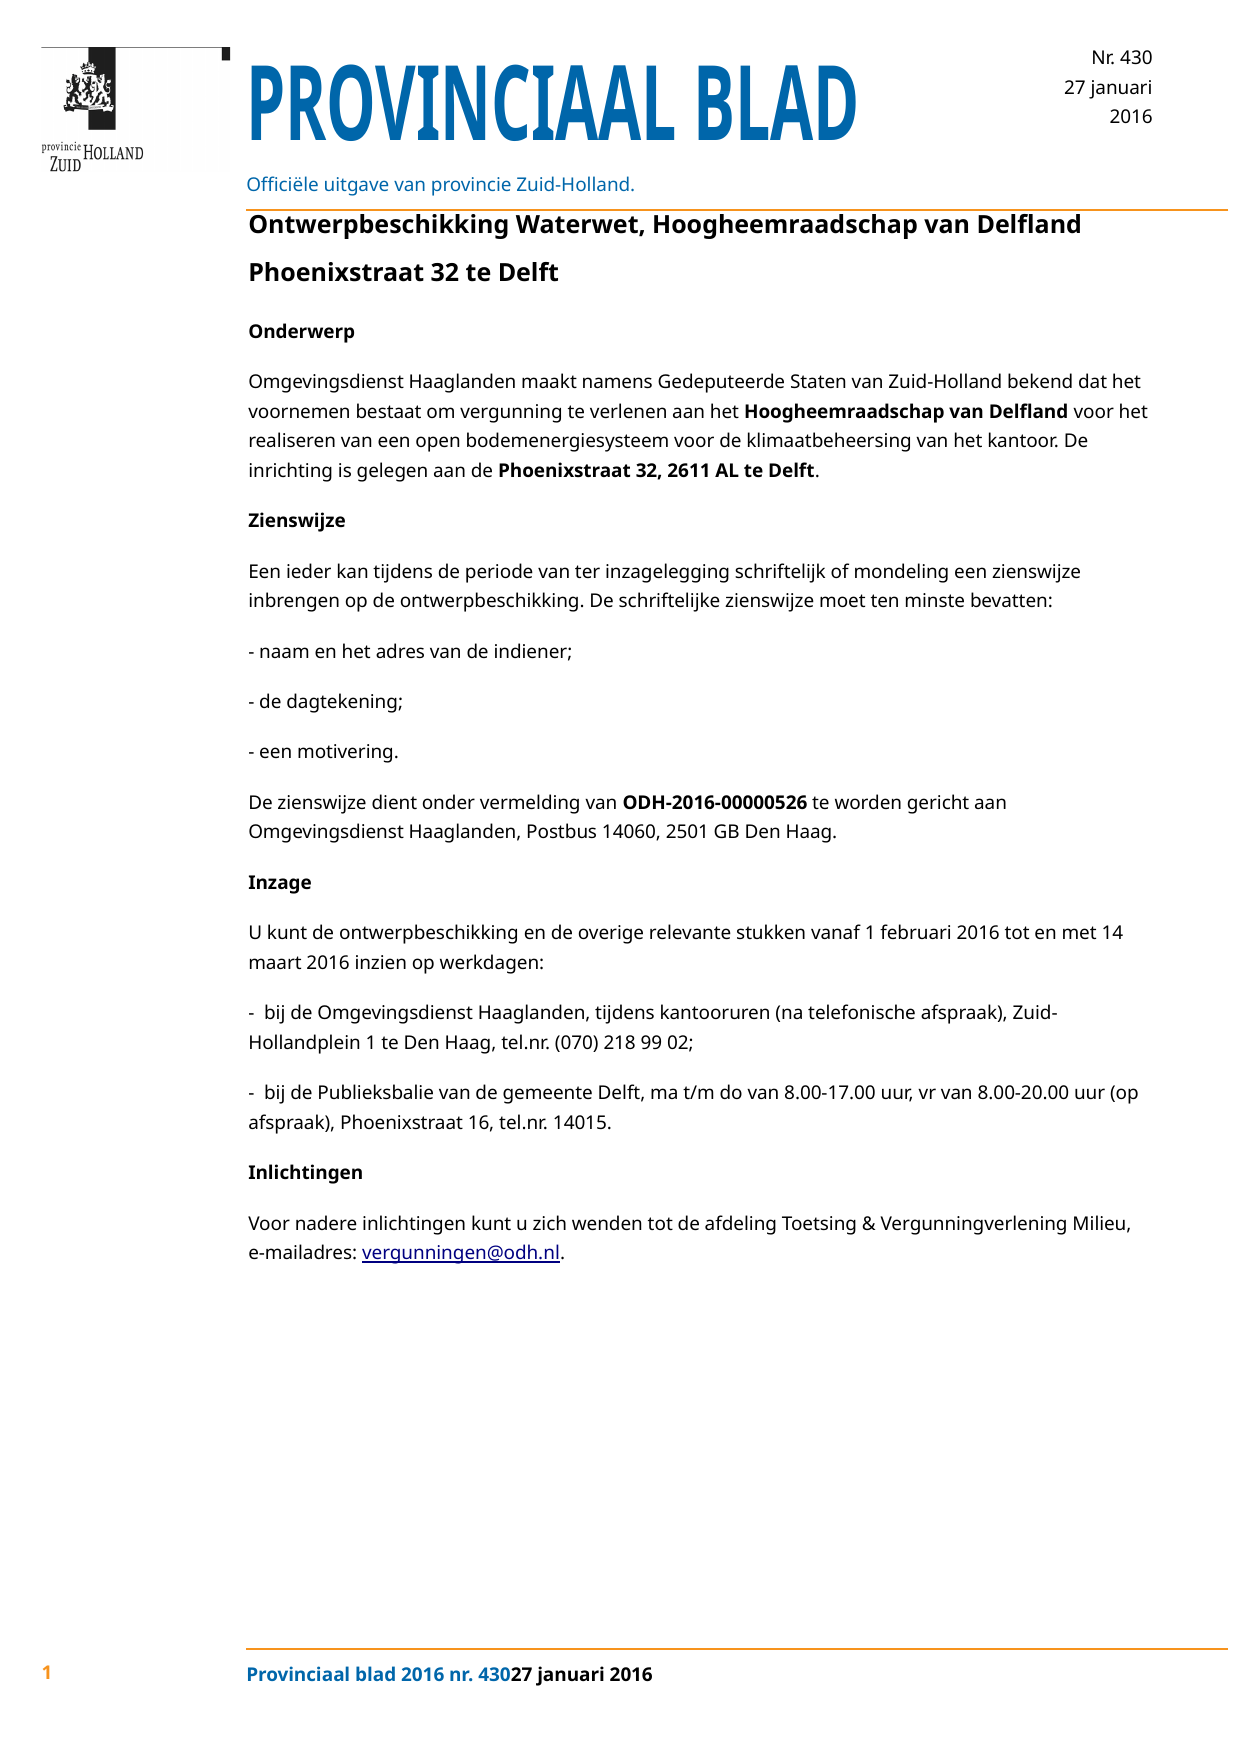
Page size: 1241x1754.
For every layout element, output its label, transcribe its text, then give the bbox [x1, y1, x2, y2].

picture [41, 47, 231, 172]
text U kunt de ontwerpbeschikking en de overige relevante stukken vanaf 1 februari 2016 tot en met 14 maart 2016 inzien op werkdagen: [248, 919, 1152, 975]
text Inlichtingen [248, 1159, 1152, 1185]
text Omgevingsdienst Haaglanden maakt namens Gedeputeerde Staten van Zuid-Holland bekend dat het voornemen bestaat om vergunning te verlenen aan het Hoogheemraadschap van Delfland voor het realiseren van een open bodemenergiesysteem voor de klimaatbeheersing van het kantoor. De inrichting is gelegen aan de Phoenixstraat 32, 2611 AL te Delft. [248, 368, 1152, 483]
text - een motivering. [248, 739, 1152, 764]
text Voor nadere inlichtingen kunt u zich wenden tot de afdeling Toetsing & Vergunningverlening Milieu, e-mailadres: vergunningen@odh.nl. [248, 1210, 1152, 1265]
text - de dagtekening; [248, 688, 1152, 714]
text Zienswijze [248, 507, 1152, 533]
text - bij de Omgevingsdienst Haaglanden, tijdens kantooruren (na telefonische afspraak), Zuid-Hollandplein 1 te Den Haag, tel.nr. (070) 218 99 02; [248, 999, 1152, 1055]
text - naam en het adres van de indiener; [248, 638, 1152, 664]
text Onderwerp [248, 318, 1152, 344]
text - bij de Publieksbalie van de gemeente Delft, ma t/m do van 8.00-17.00 uur, vr van 8.00-20.00 uur (op afspraak), Phoenixstraat 16, tel.nr. 14015. [248, 1079, 1152, 1135]
text De zienswijze dient onder vermelding van ODH-2016-00000526 te worden gericht aan Omgevingsdienst Haaglanden, Postbus 14060, 2501 GB Den Haag. [248, 789, 1152, 844]
text Een ieder kan tijdens de periode van ter inzagelegging schriftelijk of mondeling een zienswijze inbrengen op de ontwerpbeschikking. De schriftelijke zienswijze moet ten minste bevatten: [248, 558, 1152, 613]
text Inzage [248, 869, 1152, 895]
text Ontwerpbeschikking Waterwet, Hoogheemraadschap van Delfland Phoenixstraat 32 te Delft [248, 211, 1152, 288]
